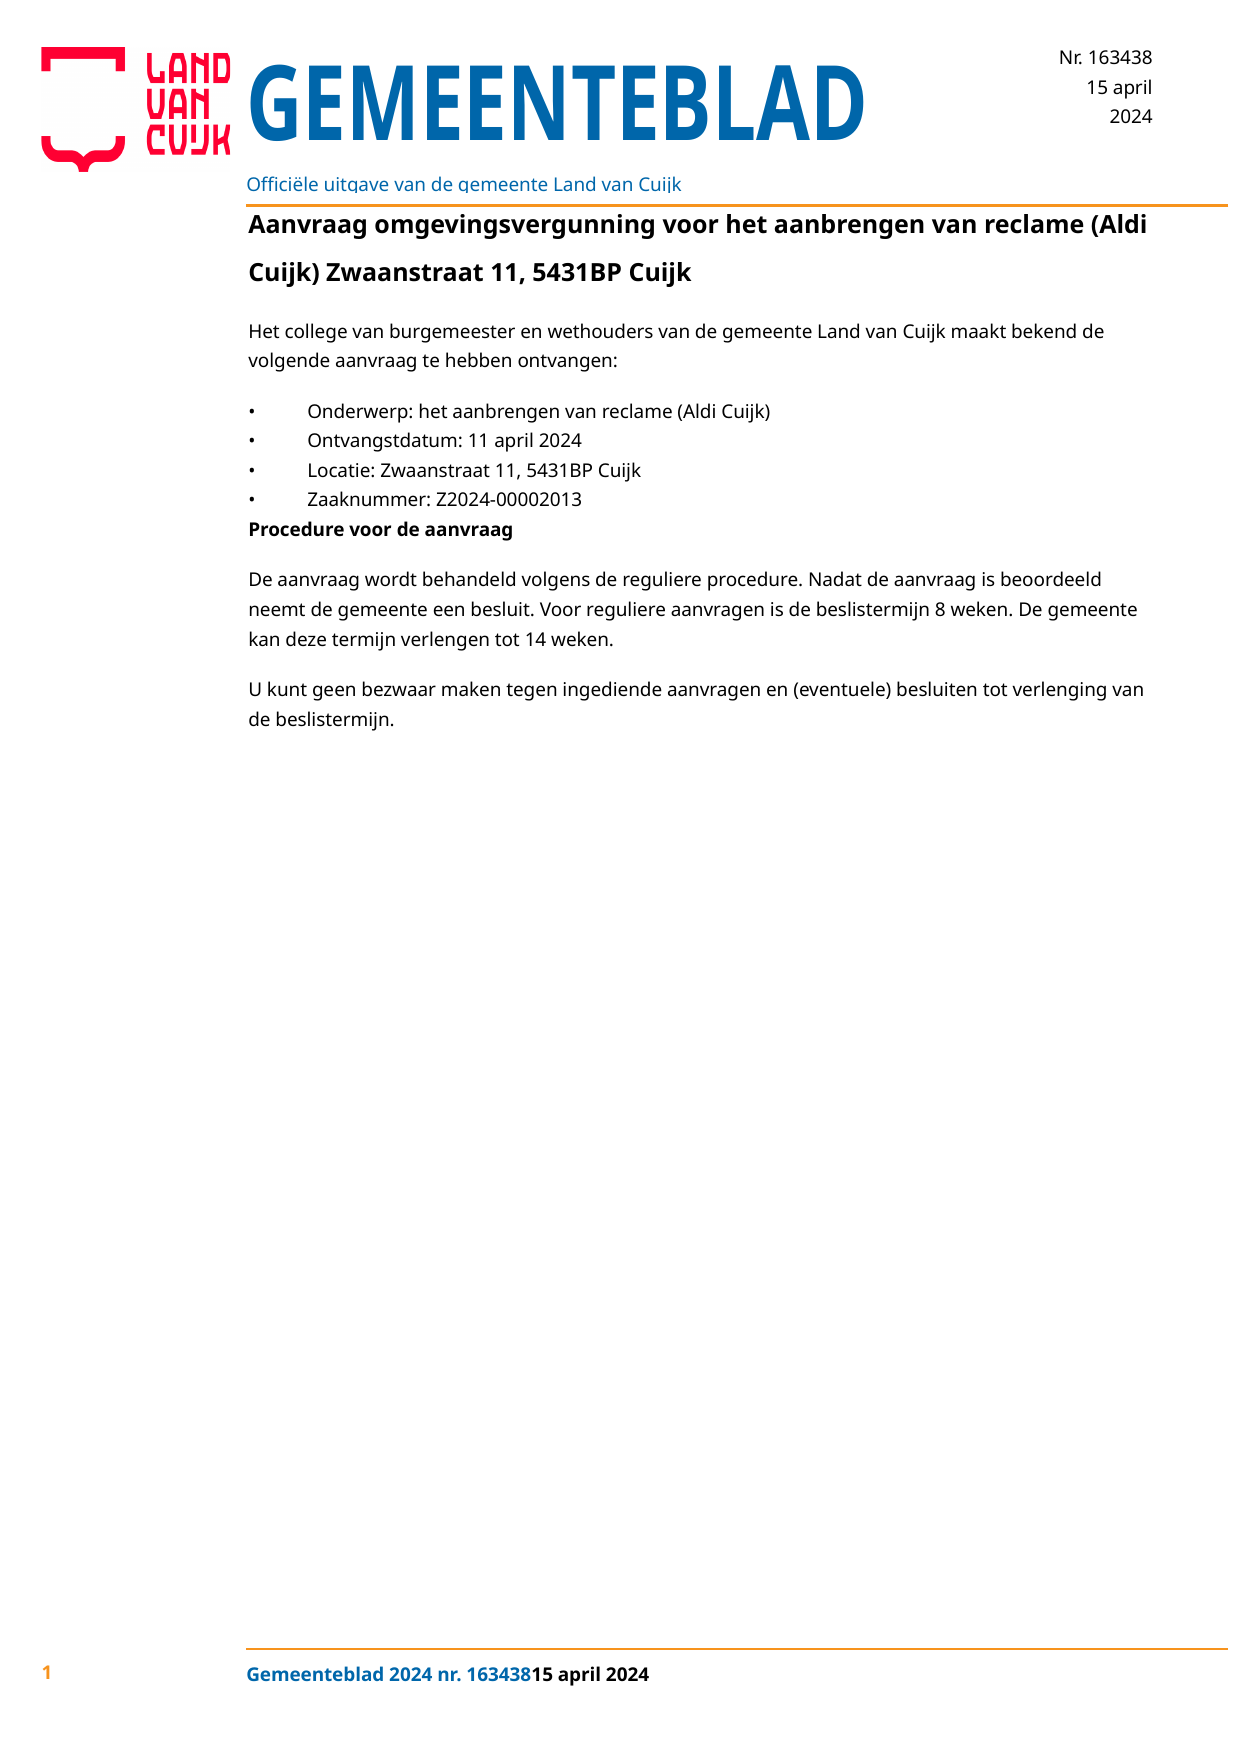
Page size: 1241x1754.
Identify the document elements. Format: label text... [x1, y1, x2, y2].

list Locatie: Zwaanstraat 11, 5431BP Cuijk [248, 457, 1152, 483]
list Zaaknummer: Z2024-00002013 [248, 487, 1152, 512]
list Onderwerp: het aanbrengen van reclame (Aldi Cuijk) [248, 398, 1152, 424]
text Aanvraag omgevingsvergunning voor het aanbrengen van reclame (Aldi Cuijk) Zwaanstraat 11, 5431BP Cuijk [248, 207, 1152, 288]
list Ontvangstdatum: 11 april 2024 [248, 427, 1152, 453]
text De aanvraag wordt behandeld volgens de reguliere procedure. Nadat de aanvraag is beoordeeld neemt de gemeente een besluit. Voor reguliere aanvragen is de beslistermijn 8 weken. De gemeente kan deze termijn verlengen tot 14 weken. [248, 567, 1152, 652]
text U kunt geen bezwaar maken tegen ingediende aanvragen en (eventuele) besluiten tot verlenging van de beslistermijn. [248, 676, 1152, 732]
picture [41, 47, 231, 172]
text Het college van burgemeester en wethouders van de gemeente Land van Cuijk maakt bekend de volgende aanvraag te hebben ontvangen: [248, 318, 1152, 373]
text Procedure voor de aanvraag [248, 516, 1152, 542]
